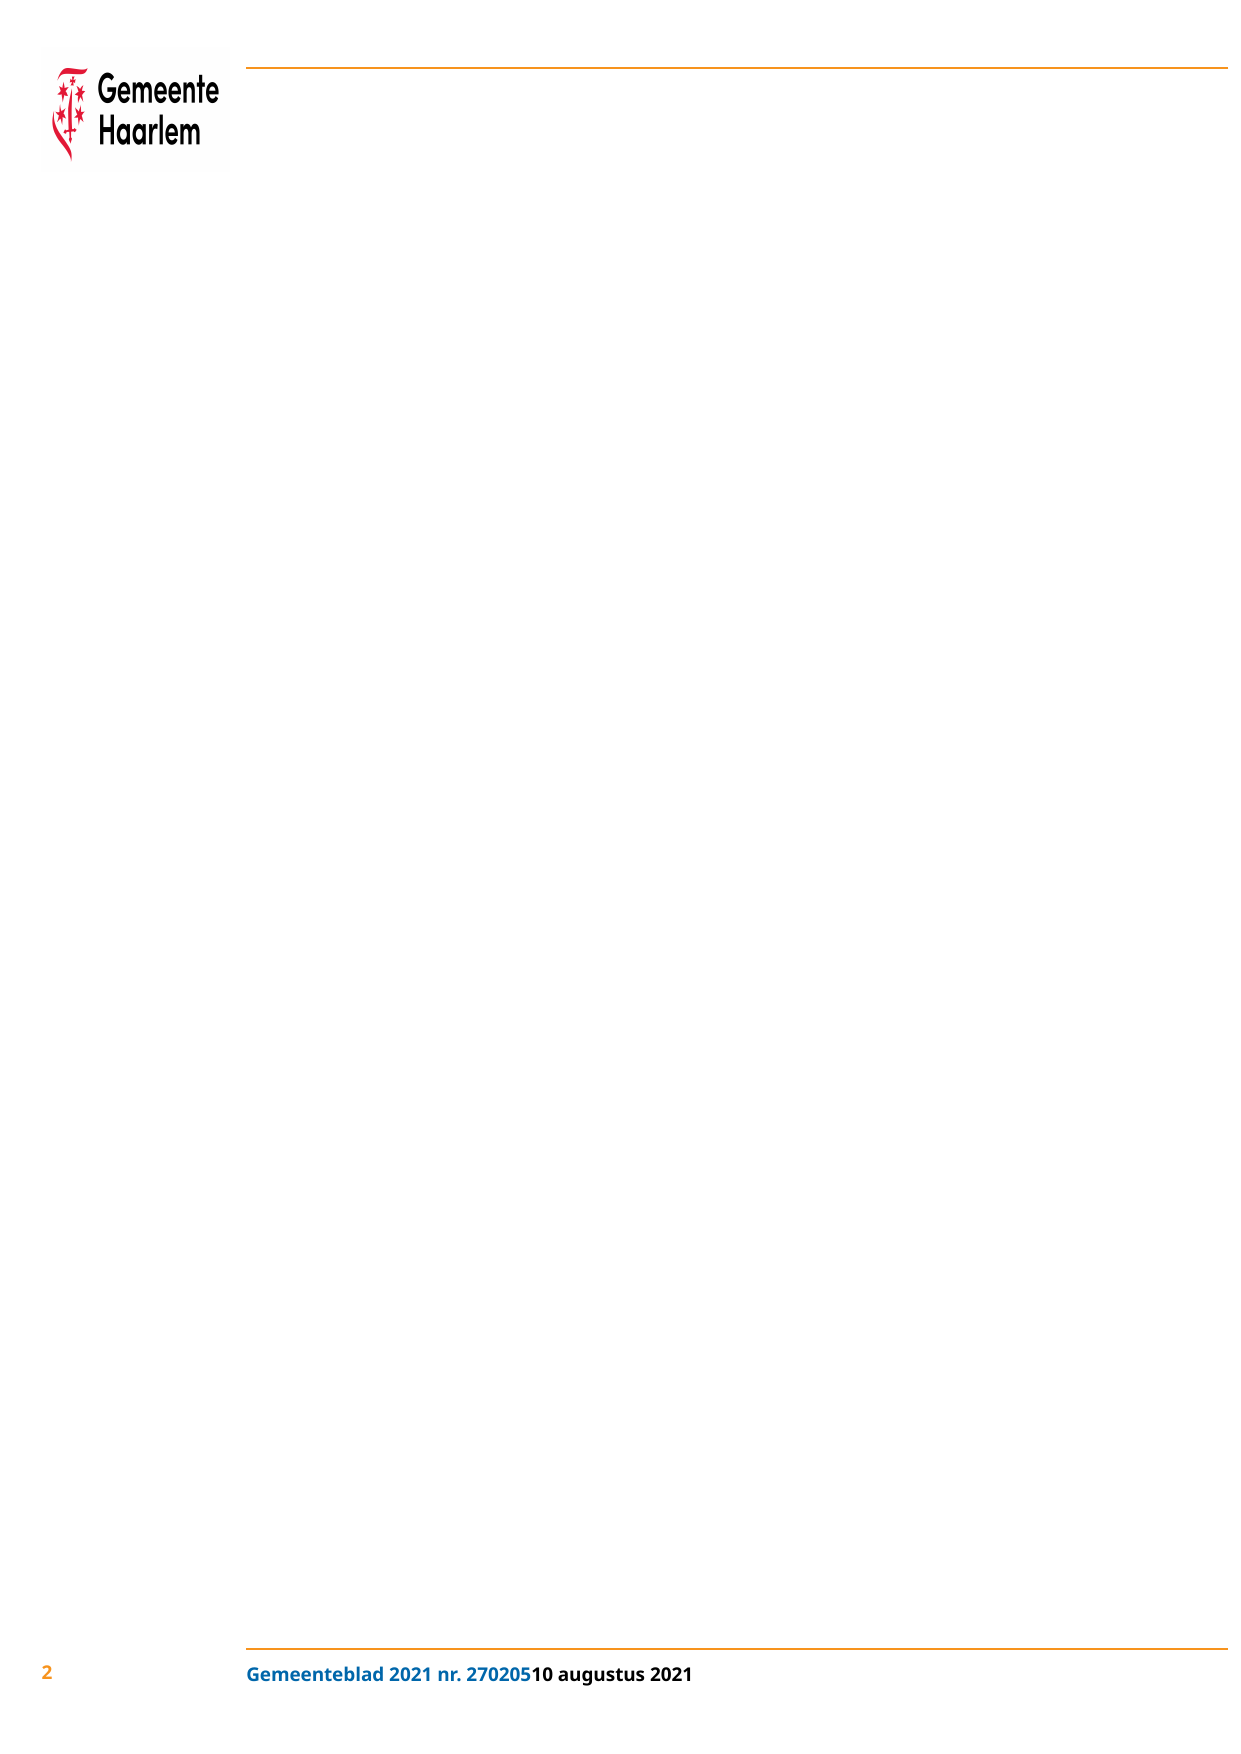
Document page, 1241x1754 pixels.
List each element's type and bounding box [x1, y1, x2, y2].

picture [41, 47, 231, 172]
